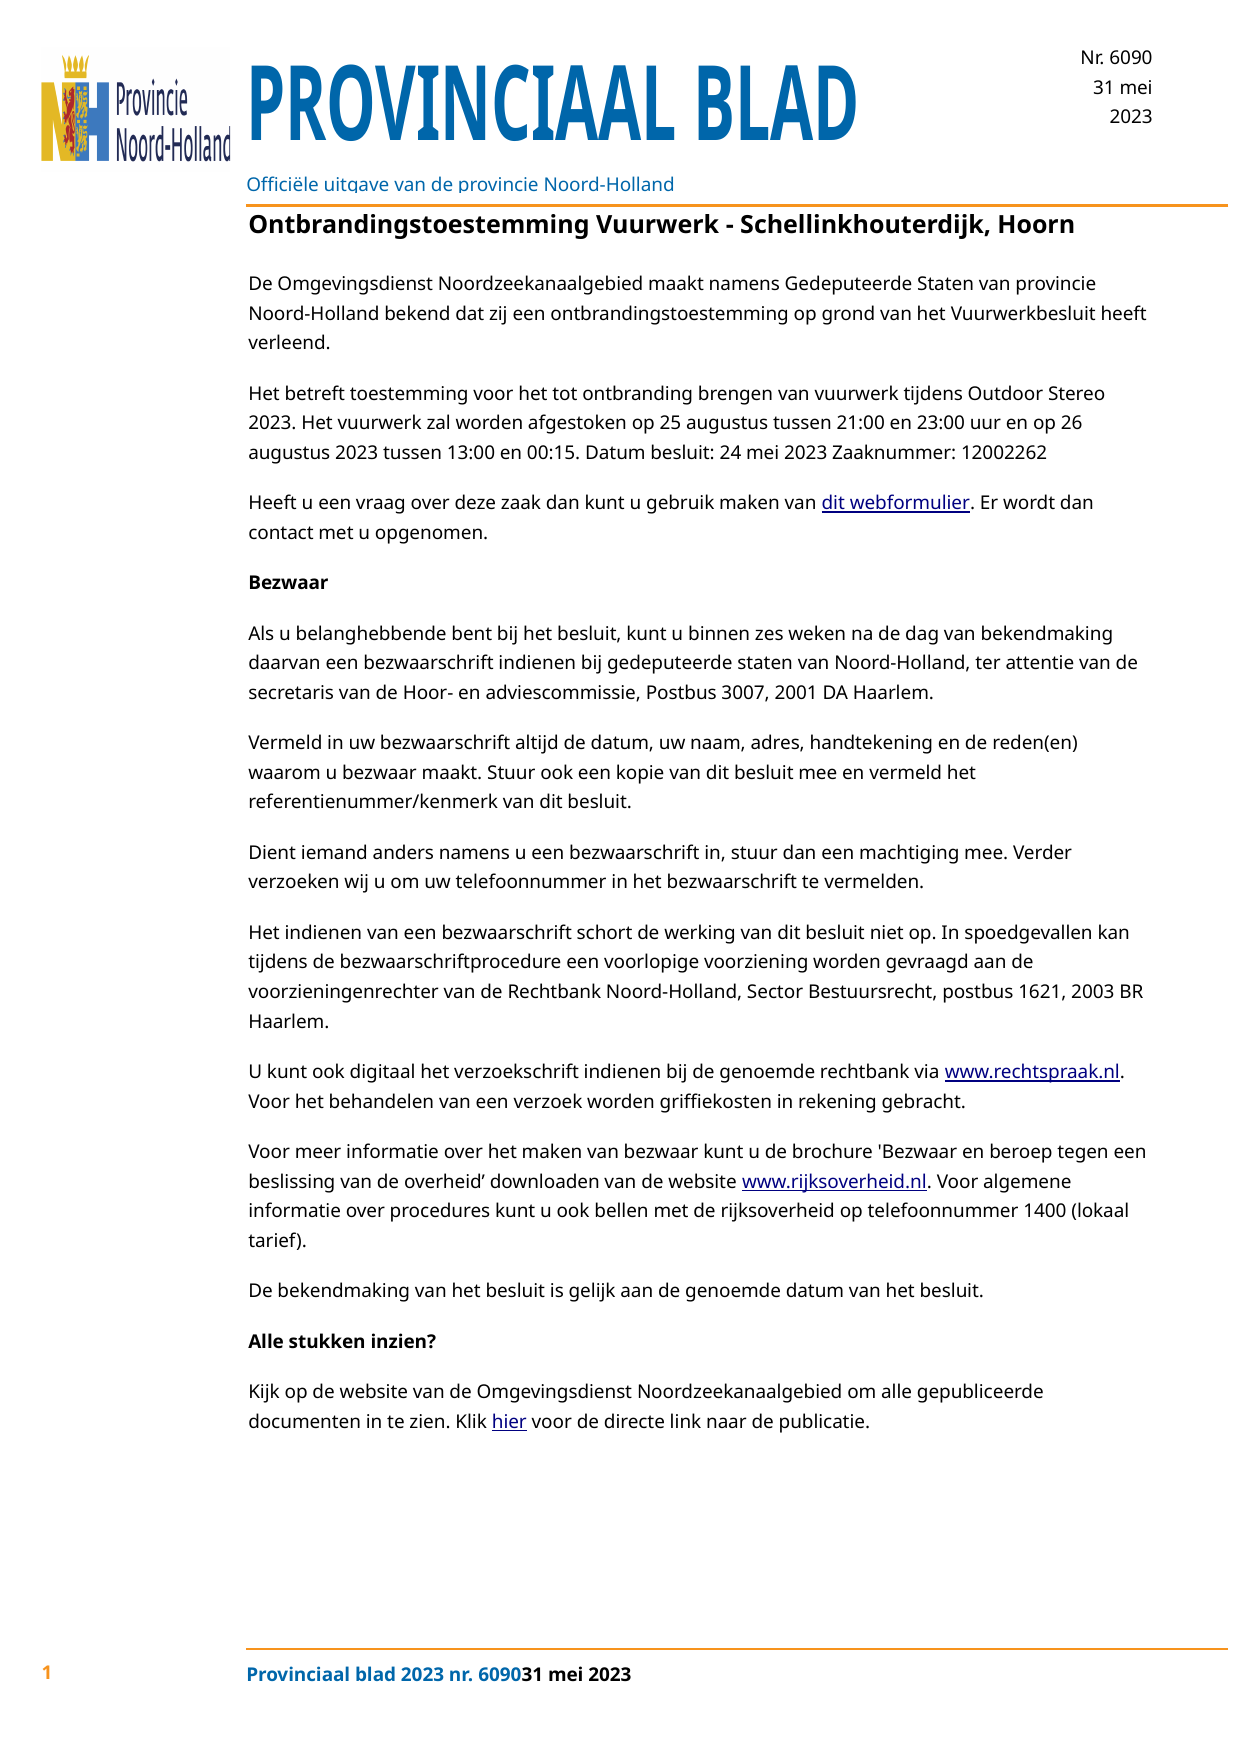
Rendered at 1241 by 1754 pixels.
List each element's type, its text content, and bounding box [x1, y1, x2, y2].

picture [41, 47, 231, 172]
text Kijk op de website van de Omgevingsdienst Noordzeekanaalgebied om alle gepubliceerde documenten in te zien. Klik hier voor de directe link naar de publicatie. [248, 1378, 1152, 1433]
text U kunt ook digitaal het verzoekschrift indienen bij de genoemde rechtbank via www.rechtspraak.nl. Voor het behandelen van een verzoek worden griffiekosten in rekening gebracht. [248, 1058, 1152, 1113]
text Het indienen van een bezwaarschrift schort de werking van dit besluit niet op. In spoedgevallen kan tijdens de bezwaarschriftprocedure een voorlopige voorziening worden gevraagd aan de voorzieningenrechter van de Rechtbank Noord-Holland, Sector Bestuursrecht, postbus 1621, 2003 BR Haarlem. [248, 919, 1152, 1033]
text De bekendmaking van het besluit is gelijk aan de genoemde datum van het besluit. [248, 1277, 1152, 1303]
text Voor meer informatie over het maken van bezwaar kunt u de brochure 'Bezwaar en beroep tegen een beslissing van de overheid’ downloaden van de website www.rijksoverheid.nl. Voor algemene informatie over procedures kunt u ook bellen met de rijksoverheid op telefoonnummer 1400 (lokaal tarief). [248, 1138, 1152, 1253]
text Bezwaar [248, 569, 1152, 595]
text Dient iemand anders namens u een bezwaarschrift in, stuur dan een machtiging mee. Verder verzoeken wij u om uw telefoonnummer in het bezwaarschrift te vermelden. [248, 839, 1152, 894]
text Vermeld in uw bezwaarschrift altijd de datum, uw naam, adres, handtekening en de reden(en) waarom u bezwaar maakt. Stuur ook een kopie van dit besluit mee en vermeld het referentienummer/kenmerk van dit besluit. [248, 729, 1152, 814]
text De Omgevingsdienst Noordzeekanaalgebied maakt namens Gedeputeerde Staten van provincie Noord-Holland bekend dat zij een ontbrandingstoestemming op grond van het Vuurwerkbesluit heeft verleend. [248, 270, 1152, 355]
text Het betreft toestemming voor het tot ontbranding brengen van vuurwerk tijdens Outdoor Stereo 2023. Het vuurwerk zal worden afgestoken op 25 augustus tussen 21:00 en 23:00 uur en op 26 augustus 2023 tussen 13:00 en 00:15. Datum besluit: 24 mei 2023 Zaaknummer: 12002262 [248, 380, 1152, 465]
text Heeft u een vraag over deze zaak dan kunt u gebruik maken van dit webformulier. Er wordt dan contact met u opgenomen. [248, 489, 1152, 545]
text Alle stukken inzien? [248, 1328, 1152, 1353]
text Ontbrandingstoestemming Vuurwerk - Schellinkhouterdijk, Hoorn [248, 207, 1152, 241]
text Als u belanghebbende bent bij het besluit, kunt u binnen zes weken na de dag van bekendmaking daarvan een bezwaarschrift indienen bij gedeputeerde staten van Noord-Holland, ter attentie van de secretaris van de Hoor- en adviescommissie, Postbus 3007, 2001 DA Haarlem. [248, 620, 1152, 705]
